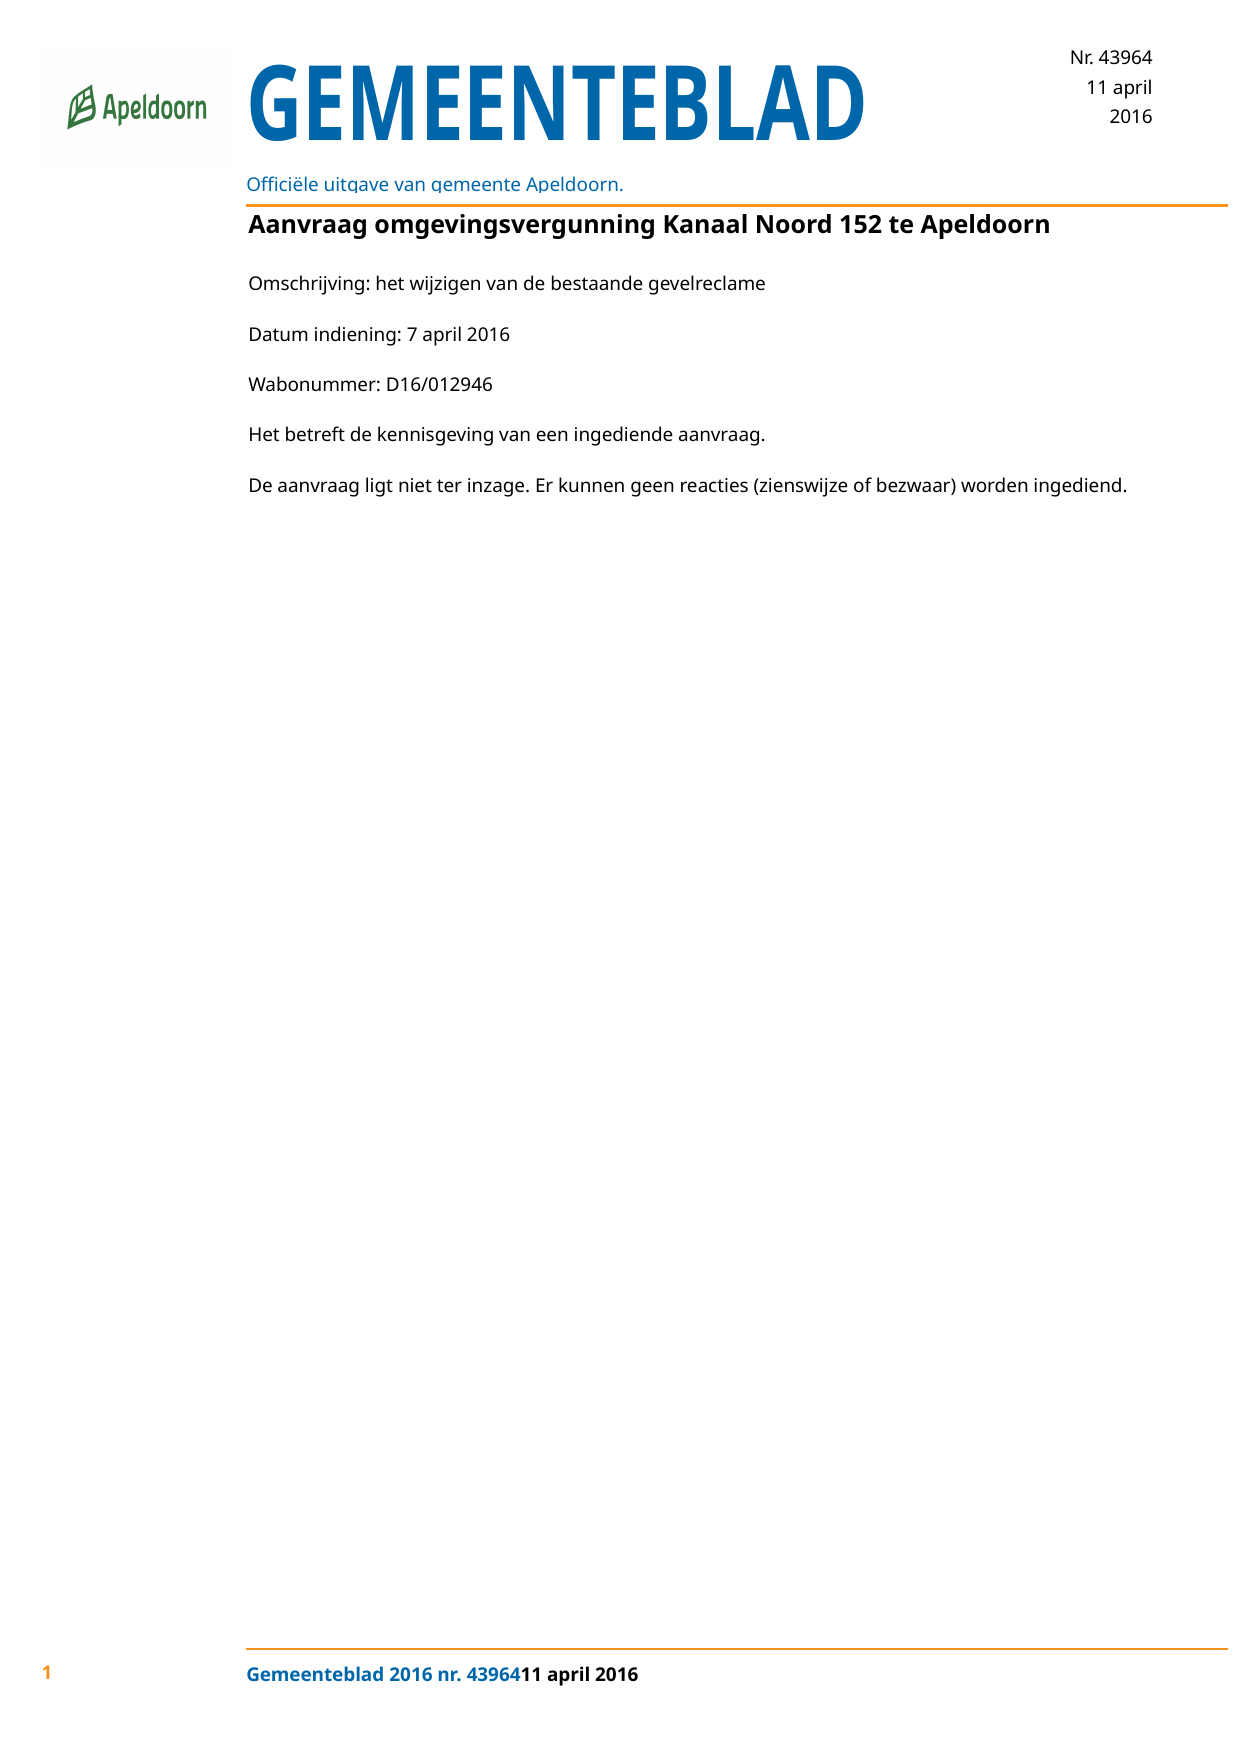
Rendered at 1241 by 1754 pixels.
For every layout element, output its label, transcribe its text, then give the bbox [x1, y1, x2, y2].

text De aanvraag ligt niet ter inzage. Er kunnen geen reacties (zienswijze of bezwaar) worden ingediend. [248, 472, 1152, 498]
picture [41, 47, 231, 172]
text Wabonummer: D16/012946 [248, 371, 1152, 397]
text Het betreft de kennisgeving van een ingediende aanvraag. [248, 422, 1152, 447]
text Aanvraag omgevingsvergunning Kanaal Noord 152 te Apeldoorn [248, 207, 1152, 241]
text Datum indiening: 7 april 2016 [248, 321, 1152, 346]
text Omschrijving: het wijzigen van de bestaande gevelreclame [248, 270, 1152, 296]
